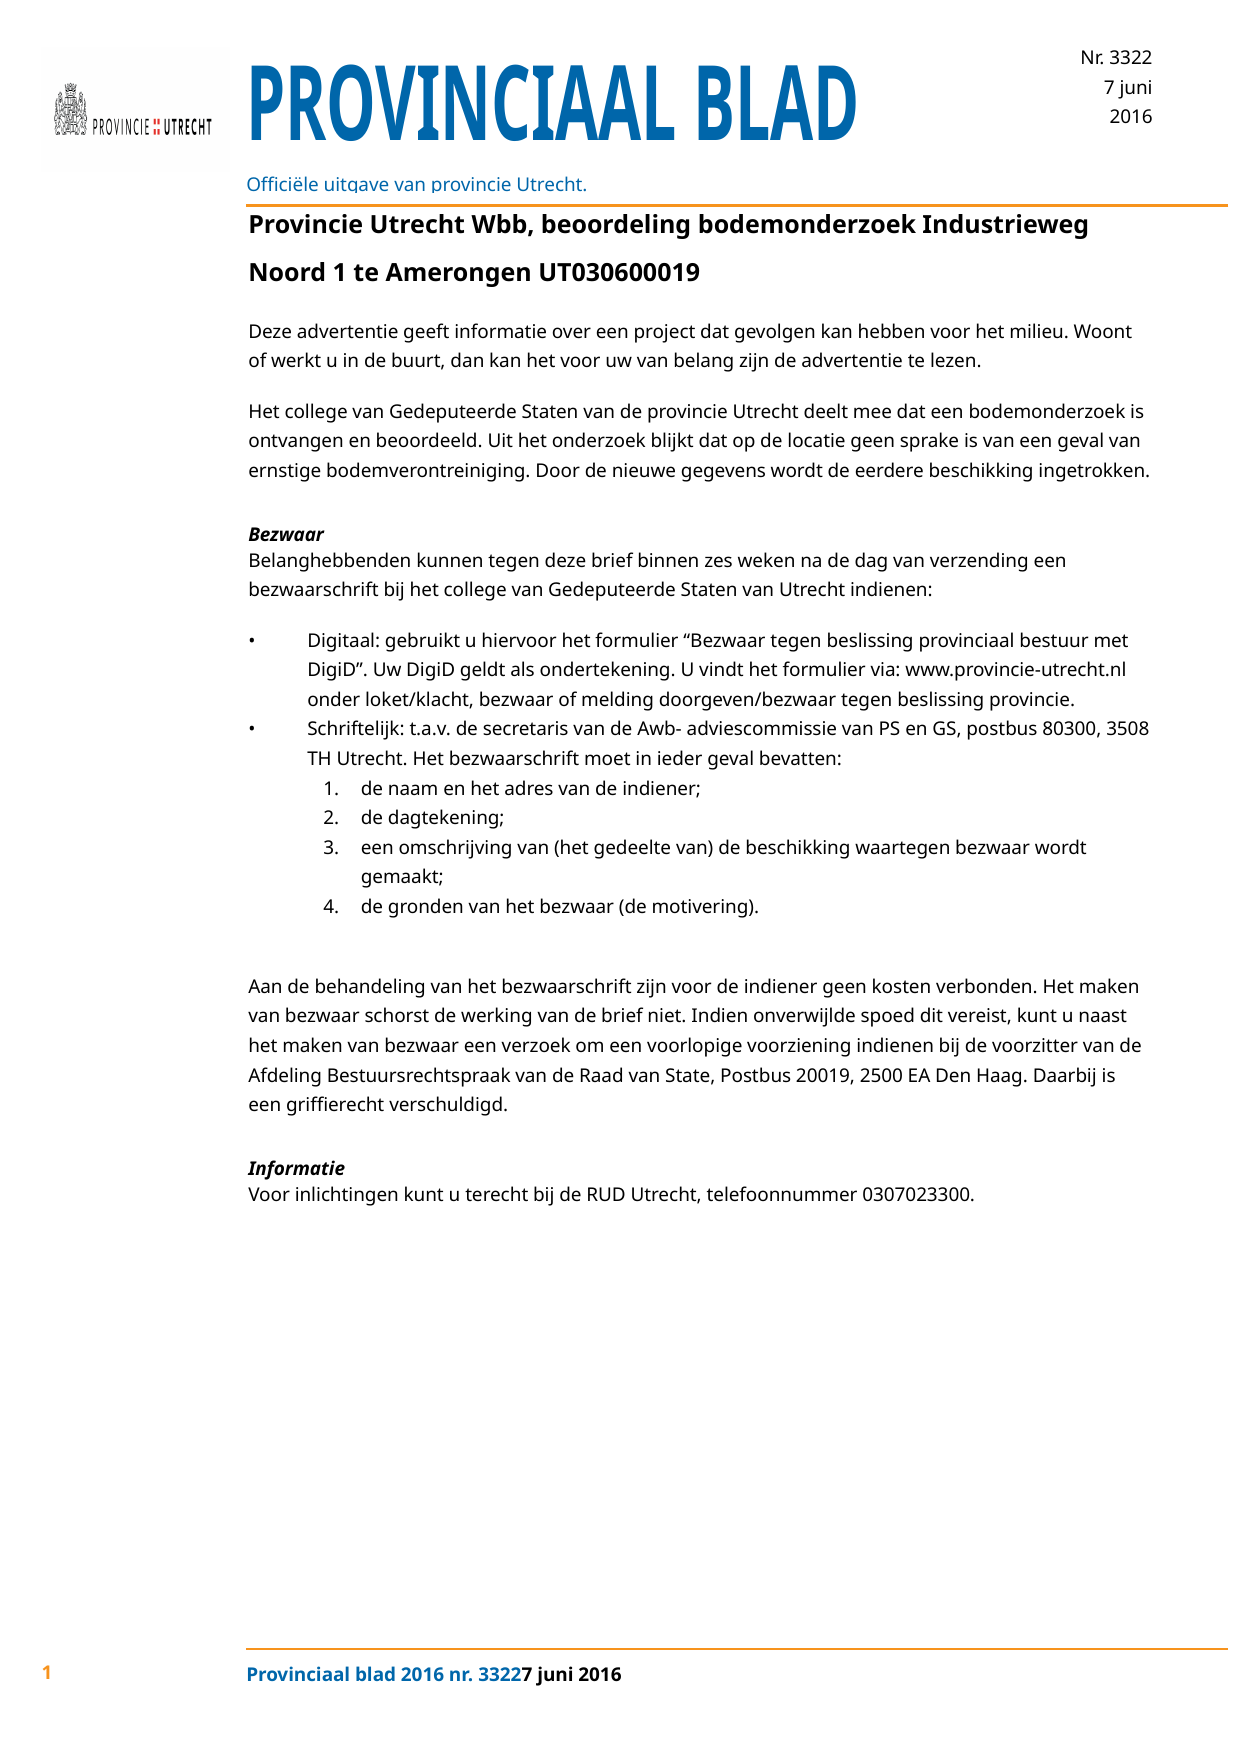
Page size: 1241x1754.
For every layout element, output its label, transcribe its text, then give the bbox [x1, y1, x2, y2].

picture [41, 47, 231, 172]
text Het college van Gedeputeerde Staten van de provincie Utrecht deelt mee dat een bodemonderzoek is ontvangen en beoordeeld. Uit het onderzoek blijkt dat op de locatie geen sprake is van een geval van ernstige bodemverontreiniging. Door de nieuwe gegevens wordt de eerdere beschikking ingetrokken. [248, 398, 1152, 483]
list Schriftelijk: t.a.v. de secretaris van de Awb- adviescommissie van PS en GS, postbus 80300, 3508 TH Utrecht. Het bezwaarschrift moet in ieder geval bevatten: [248, 716, 1152, 771]
text Deze advertentie geeft informatie over een project dat gevolgen kan hebben voor het milieu. Woont of werkt u in de buurt, dan kan het voor uw van belang zijn de advertentie te lezen. [248, 318, 1152, 373]
text Bezwaar [248, 521, 1152, 547]
list de dagtekening; [323, 804, 1152, 830]
list de gronden van het bezwaar (de motivering). [323, 893, 1152, 919]
list een omschrijving van (het gedeelte van) de beschikking waartegen bezwaar wordt gemaakt; [323, 834, 1152, 889]
text Informatie [248, 1155, 1152, 1181]
list Digitaal: gebruikt u hiervoor het formulier “Bezwaar tegen beslissing provinciaal bestuur met DigiD”. Uw DigiD geldt als ondertekening. U vindt het formulier via: www.provincie-utrecht.nl onder loket/klacht, bezwaar of melding doorgeven/bezwaar tegen beslissing provincie. [248, 627, 1152, 712]
text Belanghebbenden kunnen tegen deze brief binnen zes weken na de dag van verzending een bezwaarschrift bij het college van Gedeputeerde Staten van Utrecht indienen: [248, 547, 1152, 602]
text Voor inlichtingen kunt u terecht bij de RUD Utrecht, telefoonnummer 0307023300. [248, 1181, 1152, 1207]
text Provincie Utrecht Wbb, beoordeling bodemonderzoek Industrieweg Noord 1 te Amerongen UT030600019 [248, 207, 1152, 288]
list de naam en het adres van de indiener; [323, 775, 1152, 800]
text Aan de behandeling van het bezwaarschrift zijn voor de indiener geen kosten verbonden. Het maken van bezwaar schorst de werking van de brief niet. Indien onverwijlde spoed dit vereist, kunt u naast het maken van bezwaar een verzoek om een voorlopige voorziening indienen bij de voorzitter van de Afdeling Bestuursrechtspraak van de Raad van State, Postbus 20019, 2500 EA Den Haag. Daarbij is een griffierecht verschuldigd. [248, 973, 1152, 1117]
